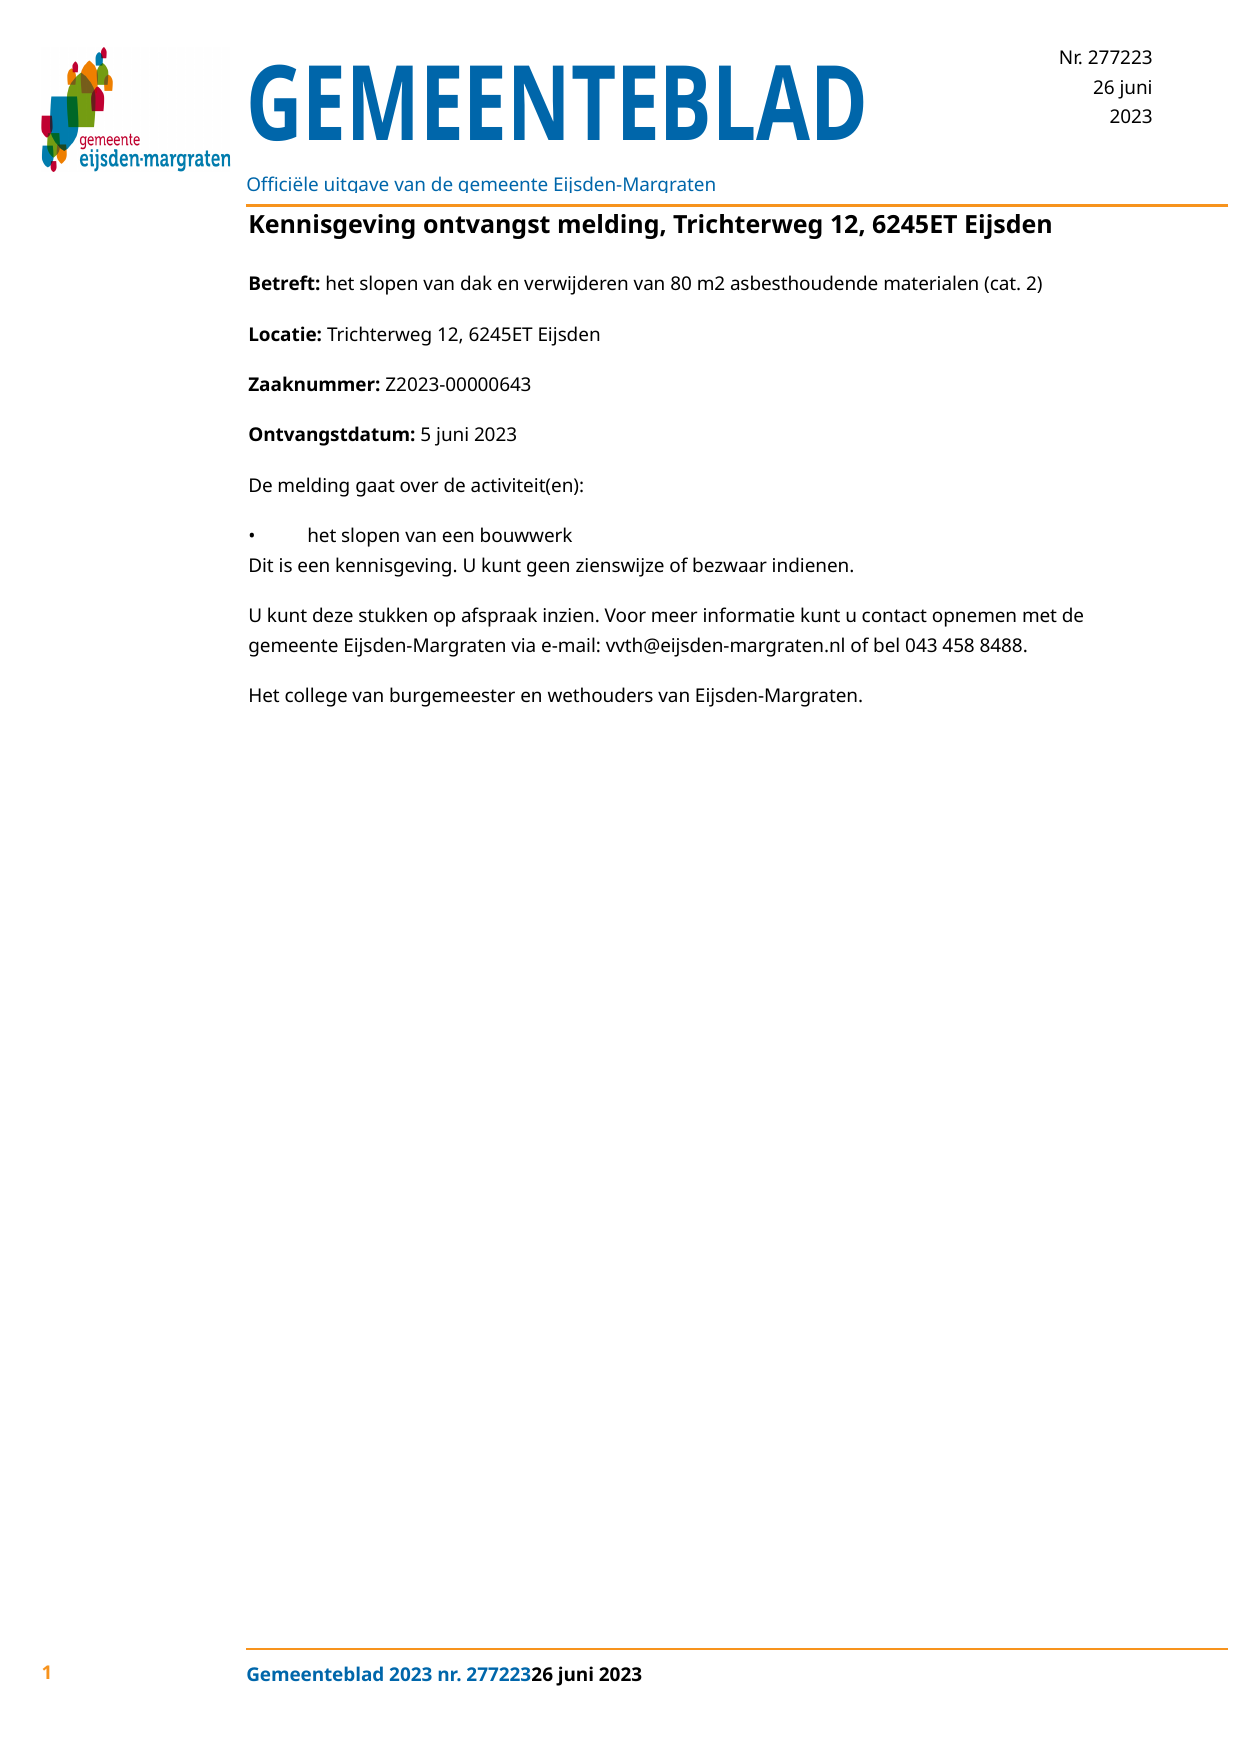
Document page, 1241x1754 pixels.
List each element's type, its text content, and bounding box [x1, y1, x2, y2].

text Kennisgeving ontvangst melding, Trichterweg 12, 6245ET Eijsden [248, 207, 1152, 241]
text De melding gaat over de activiteit(en): [248, 472, 1152, 498]
text Het college van burgemeester en wethouders van Eijsden-Margraten. [248, 682, 1152, 708]
picture [41, 47, 231, 172]
text Zaaknummer: Z2023-00000643 [248, 371, 1152, 397]
text U kunt deze stukken op afspraak inzien. Voor meer informatie kunt u contact opnemen met de gemeente Eijsden-Margraten via e-mail: vvth@eijsden-margraten.nl of bel 043 458 8488. [248, 602, 1152, 658]
text Betreft: het slopen van dak en verwijderen van 80 m2 asbesthoudende materialen (cat. 2) [248, 270, 1152, 296]
text Locatie: Trichterweg 12, 6245ET Eijsden [248, 321, 1152, 346]
list het slopen van een bouwwerk [248, 522, 1152, 548]
text Ontvangstdatum: 5 juni 2023 [248, 422, 1152, 447]
text Dit is een kennisgeving. U kunt geen zienswijze of bezwaar indienen. [248, 552, 1152, 578]
